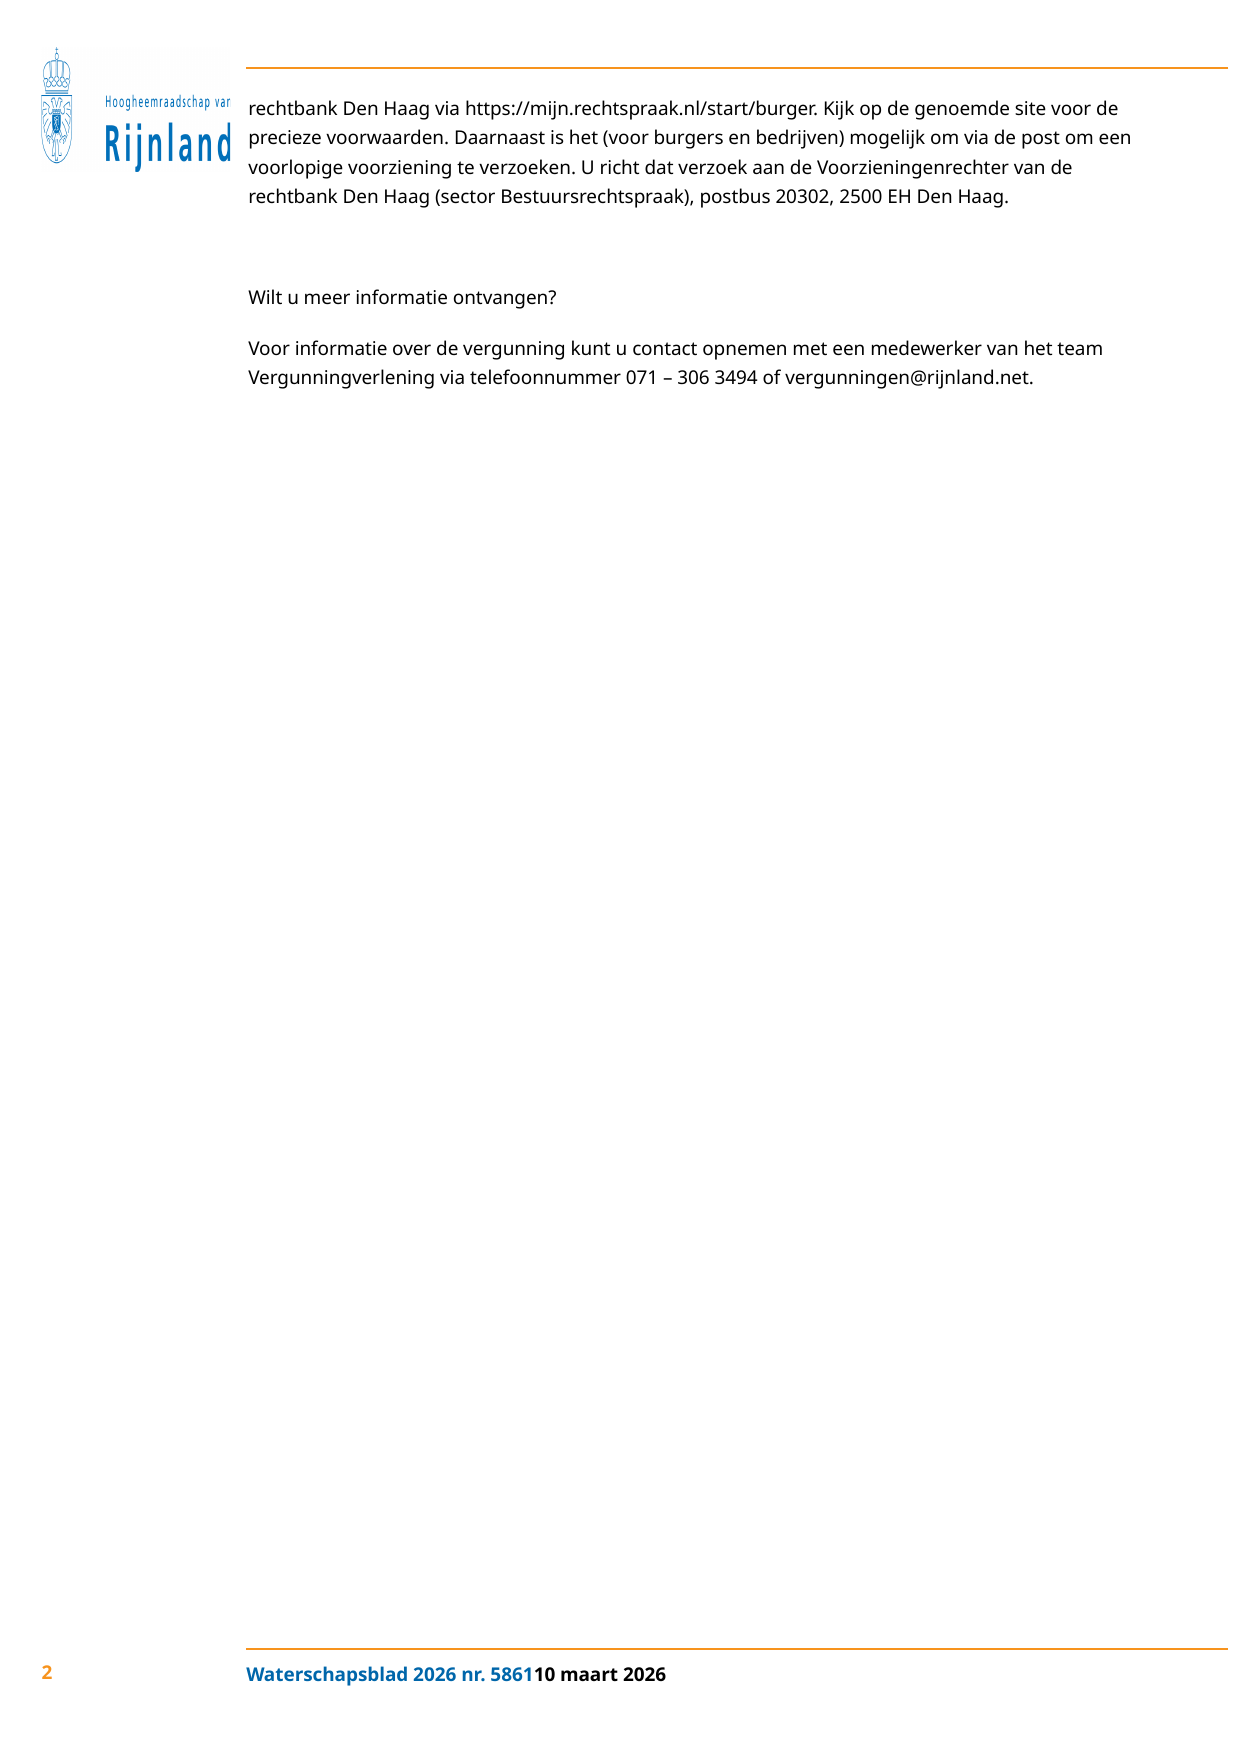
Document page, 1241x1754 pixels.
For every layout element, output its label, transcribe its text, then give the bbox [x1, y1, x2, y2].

picture [41, 47, 231, 172]
text Wilt u meer informatie ontvangen? [248, 284, 1152, 310]
text Voor informatie over de vergunning kunt u contact opnemen met een medewerker van het team Vergunningverlening via telefoonnummer 071 – 306 3494 of vergunningen@rijnland.net. [248, 335, 1152, 390]
text rechtbank Den Haag via https://mijn.rechtspraak.nl/start/burger. Kijk op de genoemde site voor de precieze voorwaarden. Daarnaast is het (voor burgers en bedrijven) mogelijk om via de post om een voorlopige voorziening te verzoeken. U richt dat verzoek aan de Voorzieningenrechter van de rechtbank Den Haag (sector Bestuursrechtspraak), postbus 20302, 2500 EH Den Haag. [248, 95, 1152, 209]
